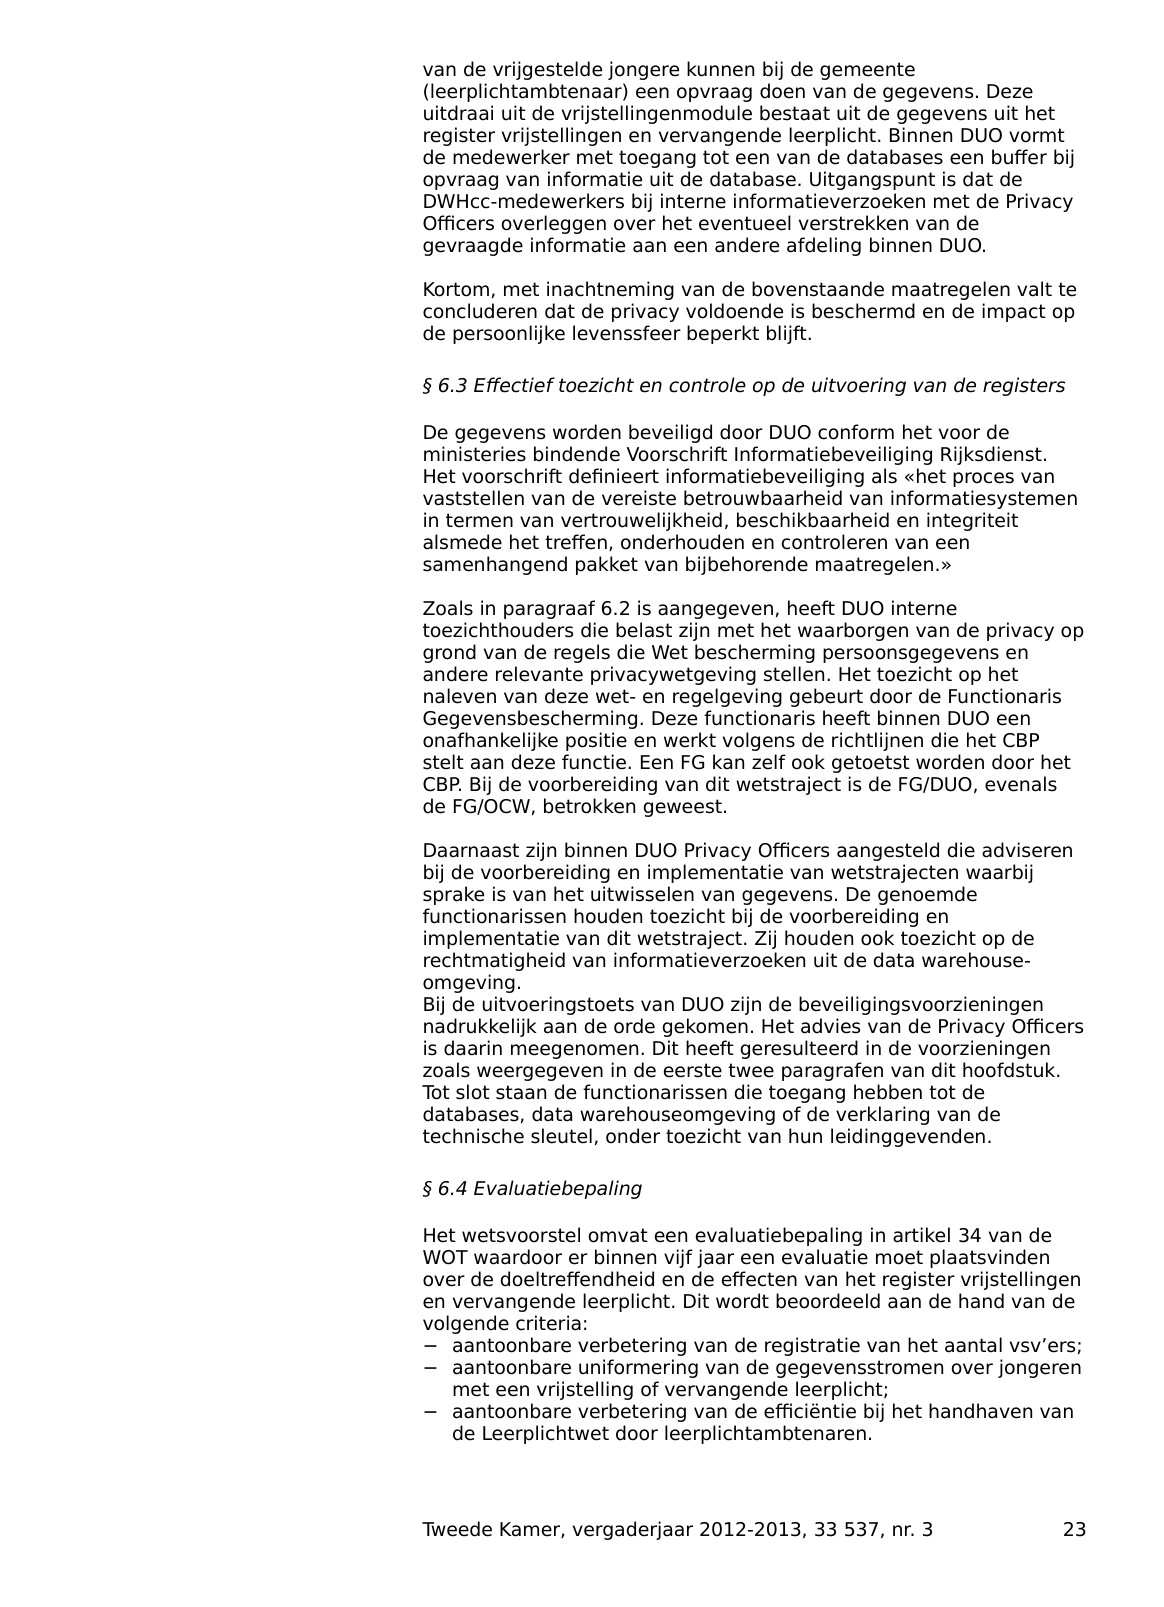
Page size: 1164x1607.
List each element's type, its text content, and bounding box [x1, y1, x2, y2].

text van de vrijgestelde jongere kunnen bij de gemeente (leerplichtambtenaar) een opvraag doen van de gegevens. Deze uitdraai uit de vrijstellingenmodule bestaat uit de gegevens uit het register vrijstellingen en vervangende leerplicht. Binnen DUO vormt de medewerker met toegang tot een van de databases een buffer bij opvraag van informatie uit de database. Uitgangspunt is dat de DWHcc-medewerkers bij interne informatieverzoeken met de Privacy Officers overleggen over het eventueel verstrekken van de gevraagde informatie aan een andere afdeling binnen DUO. [422, 59, 1087, 257]
subtitle § 6.3 Effectief toezicht en controle op de uitvoering van de registers [422, 375, 1087, 397]
text − aantoonbare verbetering van de efficiëntie bij het handhaven van de Leerplichtwet door leerplichtambtenaren. [422, 1401, 1087, 1444]
text − aantoonbare verbetering van de registratie van het aantal vsv’ers; [422, 1334, 1087, 1357]
text Zoals in paragraaf 6.2 is aangegeven, heeft DUO interne toezichthouders die belast zijn met het waarborgen van de privacy op grond van de regels die Wet bescherming persoonsgegevens en andere relevante privacywetgeving stellen. Het toezicht op het naleven van deze wet- en regelgeving gebeurt door de Functionaris Gegevensbescherming. Deze functionaris heeft binnen DUO een onafhankelijke positie en werkt volgens de richtlijnen die het CBP stelt aan deze functie. Een FG kan zelf ook getoetst worden door het CBP. Bij de voorbereiding van dit wetstraject is de FG/DUO, evenals de FG/OCW, betrokken geweest. [422, 598, 1087, 818]
text Tot slot staan de functionarissen die toegang hebben tot de databases, data warehouseomgeving of de verklaring van de technische sleutel, onder toezicht van hun leidinggevenden. [422, 1082, 1087, 1148]
text Daarnaast zijn binnen DUO Privacy Officers aangesteld die adviseren bij de voorbereiding en implementatie van wetstrajecten waarbij sprake is van het uitwisselen van gegevens. De genoemde functionarissen houden toezicht bij de voorbereiding en implementatie van dit wetstraject. Zij houden ook toezicht op de rechtmatigheid van informatieverzoeken uit de data warehouse-omgeving. [422, 840, 1087, 994]
subtitle § 6.4 Evaluatiebepaling [422, 1178, 1087, 1200]
text Het wetsvoorstel omvat een evaluatiebepaling in artikel 34 van de WOT waardoor er binnen vijf jaar een evaluatie moet plaatsvinden over de doeltreffendheid en de effecten van het register vrijstellingen en vervangende leerplicht. Dit wordt beoordeeld aan de hand van de volgende criteria: [422, 1225, 1087, 1334]
text Bij de uitvoeringstoets van DUO zijn de beveiligingsvoorzieningen nadrukkelijk aan de orde gekomen. Het advies van de Privacy Officers is daarin meegenomen. Dit heeft geresulteerd in de voorzieningen zoals weergegeven in de eerste twee paragrafen van dit hoofdstuk. [422, 994, 1087, 1082]
text Kortom, met inachtneming van de bovenstaande maatregelen valt te concluderen dat de privacy voldoende is beschermd en de impact op de persoonlijke levenssfeer beperkt blijft. [422, 279, 1087, 345]
text − aantoonbare uniformering van de gegevensstromen over jongeren met een vrijstelling of vervangende leerplicht; [422, 1357, 1087, 1401]
text De gegevens worden beveiligd door DUO conform het voor de ministeries bindende Voorschrift Informatiebeveiliging Rijksdienst. Het voorschrift definieert informatiebeveiliging als «het proces van vaststellen van de vereiste betrouwbaarheid van informatiesystemen in termen van vertrouwelijkheid, beschikbaarheid en integriteit alsmede het treffen, onderhouden en controleren van een samenhangend pakket van bijbehorende maatregelen.» [422, 422, 1087, 576]
